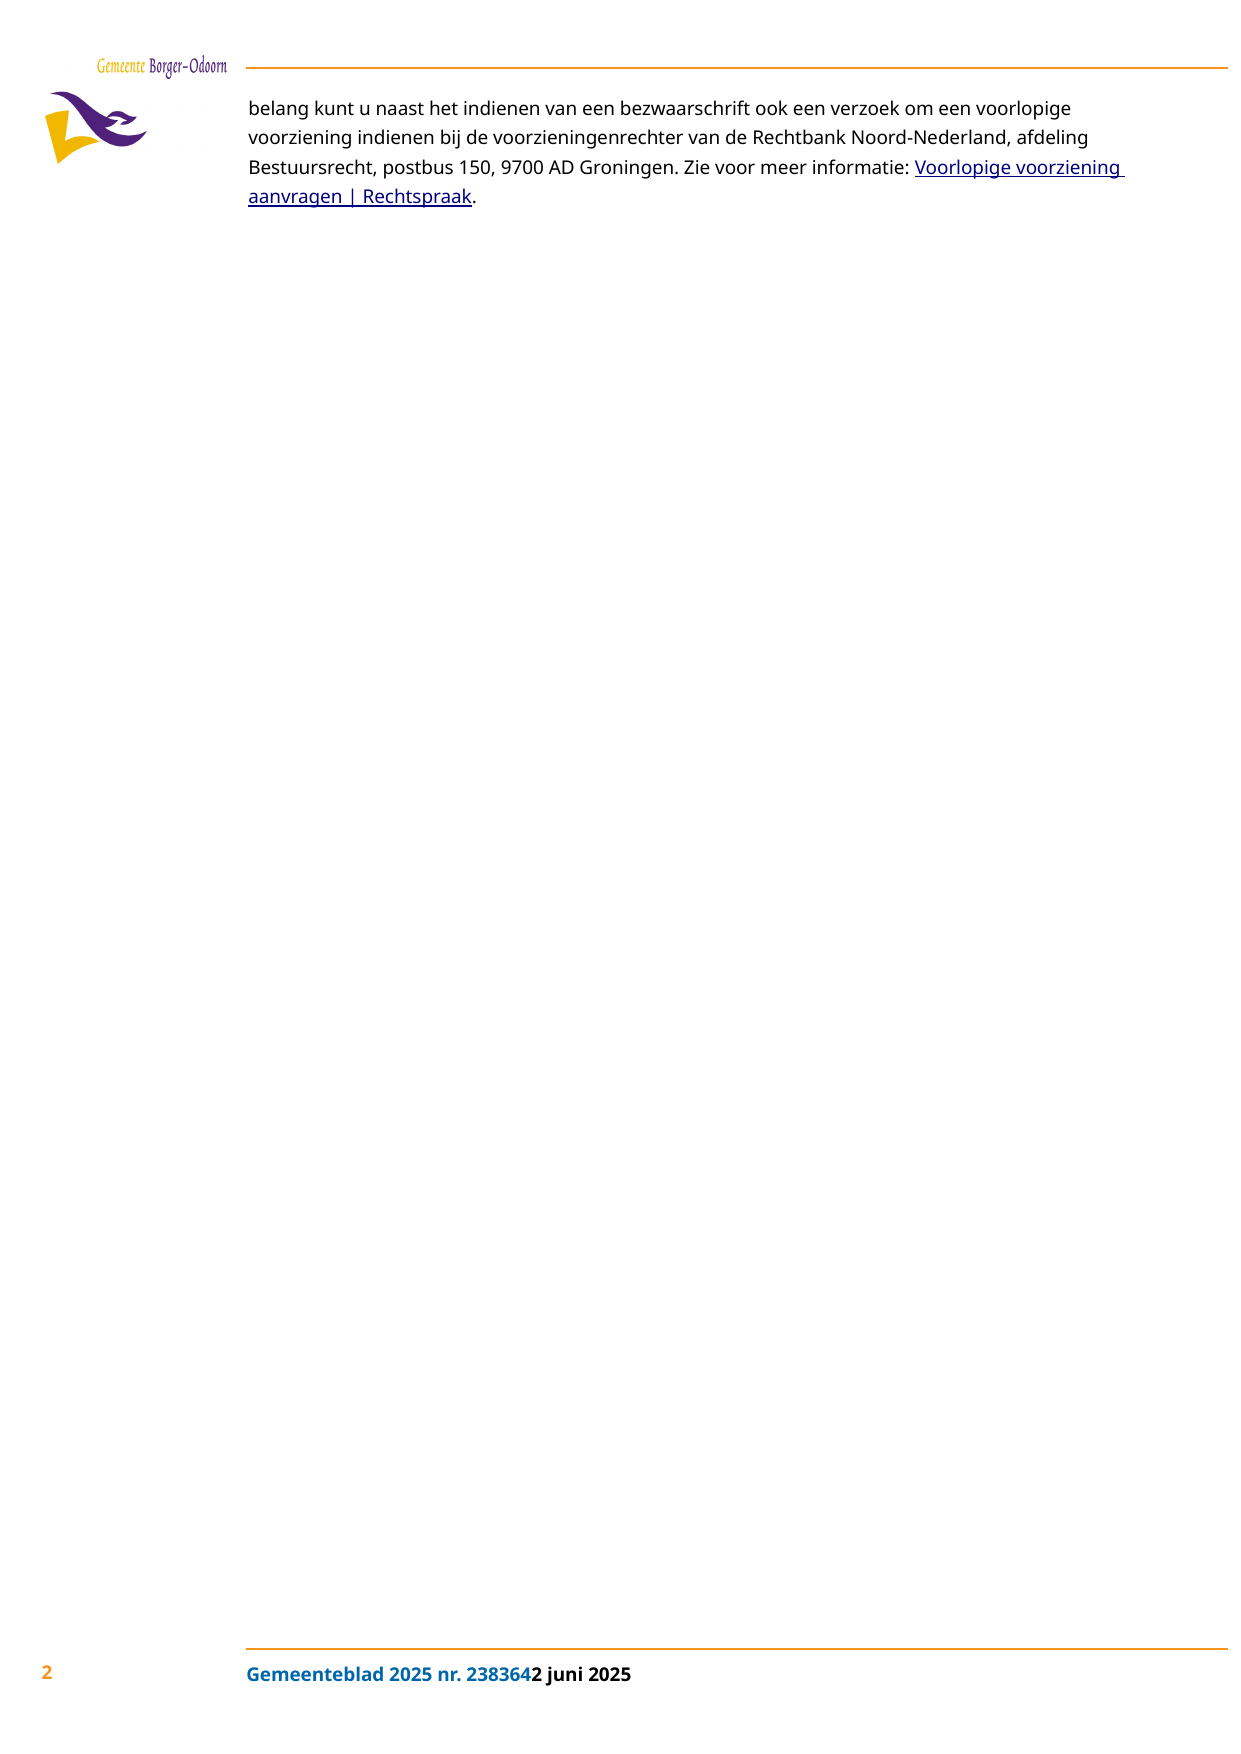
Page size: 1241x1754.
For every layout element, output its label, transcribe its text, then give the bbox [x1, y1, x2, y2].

text belang kunt u naast het indienen van een bezwaarschrift ook een verzoek om een voorlopige voorziening indienen bij de voorzieningenrechter van de Rechtbank Noord-Nederland, afdeling Bestuursrecht, postbus 150, 9700 AD Groningen. Zie voor meer informatie: Voorlopige voorziening aanvragen | Rechtspraak. [248, 95, 1152, 209]
picture [41, 47, 231, 172]
